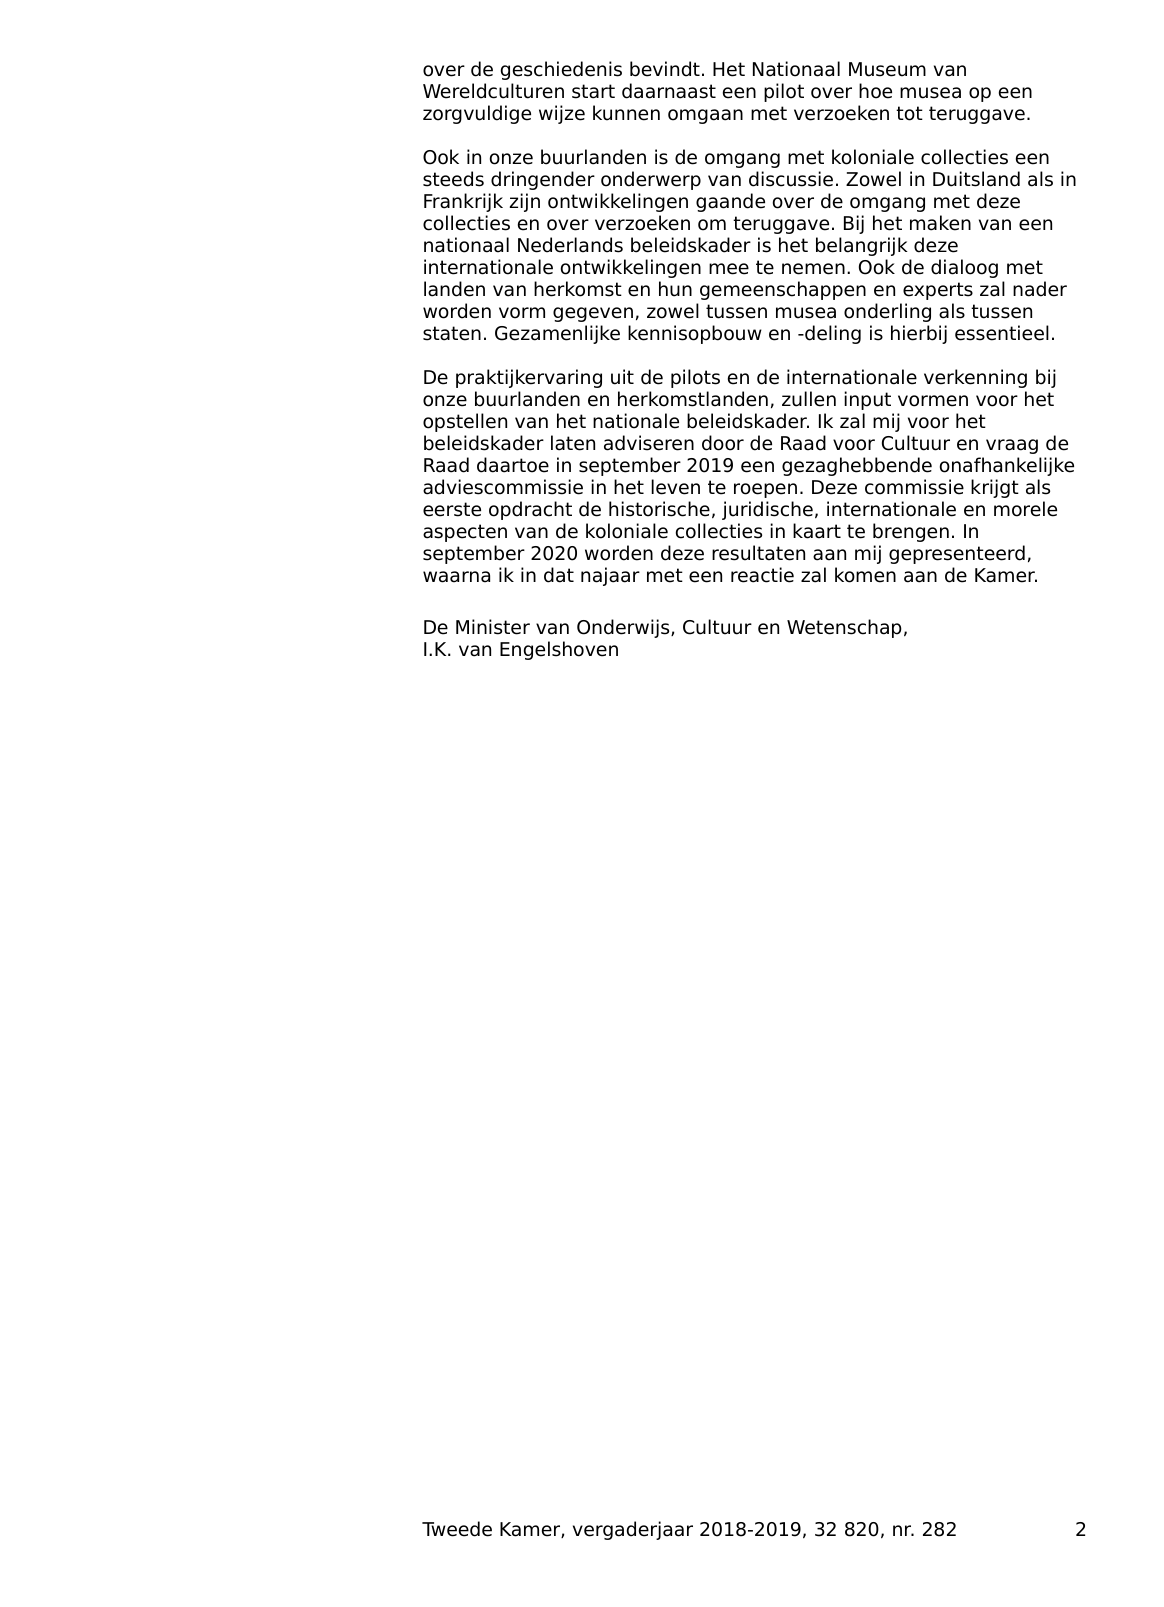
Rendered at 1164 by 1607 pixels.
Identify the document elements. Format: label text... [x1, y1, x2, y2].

text Ook in onze buurlanden is de omgang met koloniale collecties een steeds dringender onderwerp van discussie. Zowel in Duitsland als in Frankrijk zijn ontwikkelingen gaande over de omgang met deze collecties en over verzoeken om teruggave. Bij het maken van een nationaal Nederlands beleidskader is het belangrijk deze internationale ontwikkelingen mee te nemen. Ook de dialoog met landen van herkomst en hun gemeenschappen en experts zal nader worden vorm gegeven, zowel tussen musea onderling als tussen staten. Gezamenlijke kennisopbouw en -deling is hierbij essentieel. [422, 147, 1087, 345]
text De praktijkervaring uit de pilots en de internationale verkenning bij onze buurlanden en herkomstlanden, zullen input vormen voor het opstellen van het nationale beleidskader. Ik zal mij voor het beleidskader laten adviseren door de Raad voor Cultuur en vraag de Raad daartoe in september 2019 een gezaghebbende onafhankelijke adviescommissie in het leven te roepen. Deze commissie krijgt als eerste opdracht de historische, juridische, internationale en morele aspecten van de koloniale collecties in kaart te brengen. In september 2020 worden deze resultaten aan mij gepresenteerd, waarna ik in dat najaar met een reactie zal komen aan de Kamer. [422, 367, 1087, 587]
text De Minister van Onderwijs, Cultuur en Wetenschap, I.K. van Engelshoven [422, 617, 1087, 661]
text over de geschiedenis bevindt. Het Nationaal Museum van Wereldculturen start daarnaast een pilot over hoe musea op een zorgvuldige wijze kunnen omgaan met verzoeken tot teruggave. [422, 59, 1087, 125]
